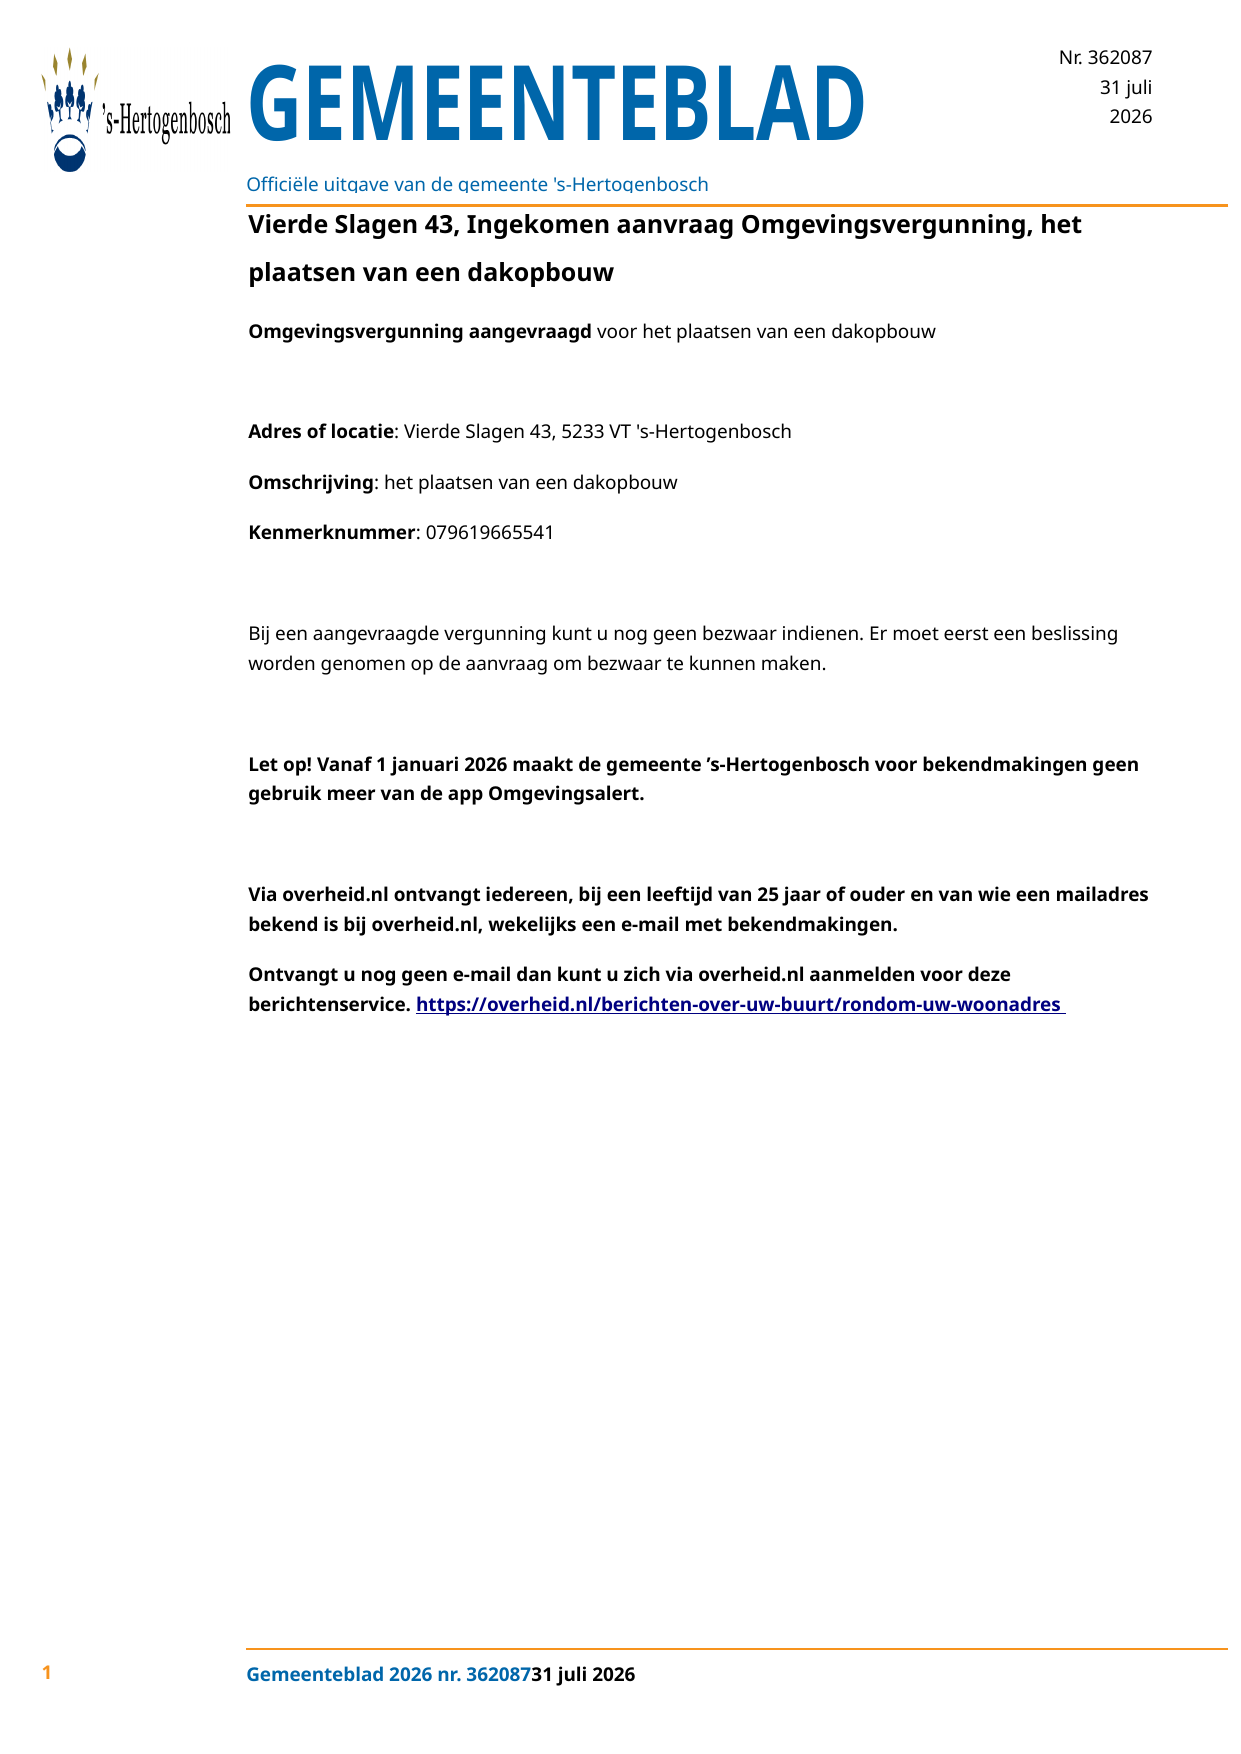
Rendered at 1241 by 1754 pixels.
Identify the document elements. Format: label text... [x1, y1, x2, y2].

text Kenmerknummer: 079619665541 [248, 519, 1152, 545]
text Adres of locatie: Vierde Slagen 43, 5233 VT 's-Hertogenbosch [248, 419, 1152, 444]
text Via overheid.nl ontvangt iedereen, bij een leeftijd van 25 jaar of ouder en van wie een mailadres bekend is bij overheid.nl, wekelijks een e-mail met bekendmakingen. [248, 881, 1152, 937]
text Bij een aangevraagde vergunning kunt u nog geen bezwaar indienen. Er moet eerst een beslissing worden genomen op de aanvraag om bezwaar te kunnen maken. [248, 620, 1152, 676]
text Omgevingsvergunning aangevraagd voor het plaatsen van een dakopbouw [248, 318, 1152, 344]
text Vierde Slagen 43, Ingekomen aanvraag Omgevingsvergunning, het plaatsen van een dakopbouw [248, 207, 1152, 288]
text Omschrijving: het plaatsen van een dakopbouw [248, 469, 1152, 495]
picture [41, 47, 231, 172]
text Ontvangt u nog geen e-mail dan kunt u zich via overheid.nl aanmelden voor deze berichtenservice. https://overheid.nl/berichten-over-uw-buurt/rondom-uw-woonadres [248, 961, 1152, 1017]
text Let op! Vanaf 1 januari 2026 maakt de gemeente ’s-Hertogenbosch voor bekendmakingen geen gebruik meer van de app Omgevingsalert. [248, 751, 1152, 806]
